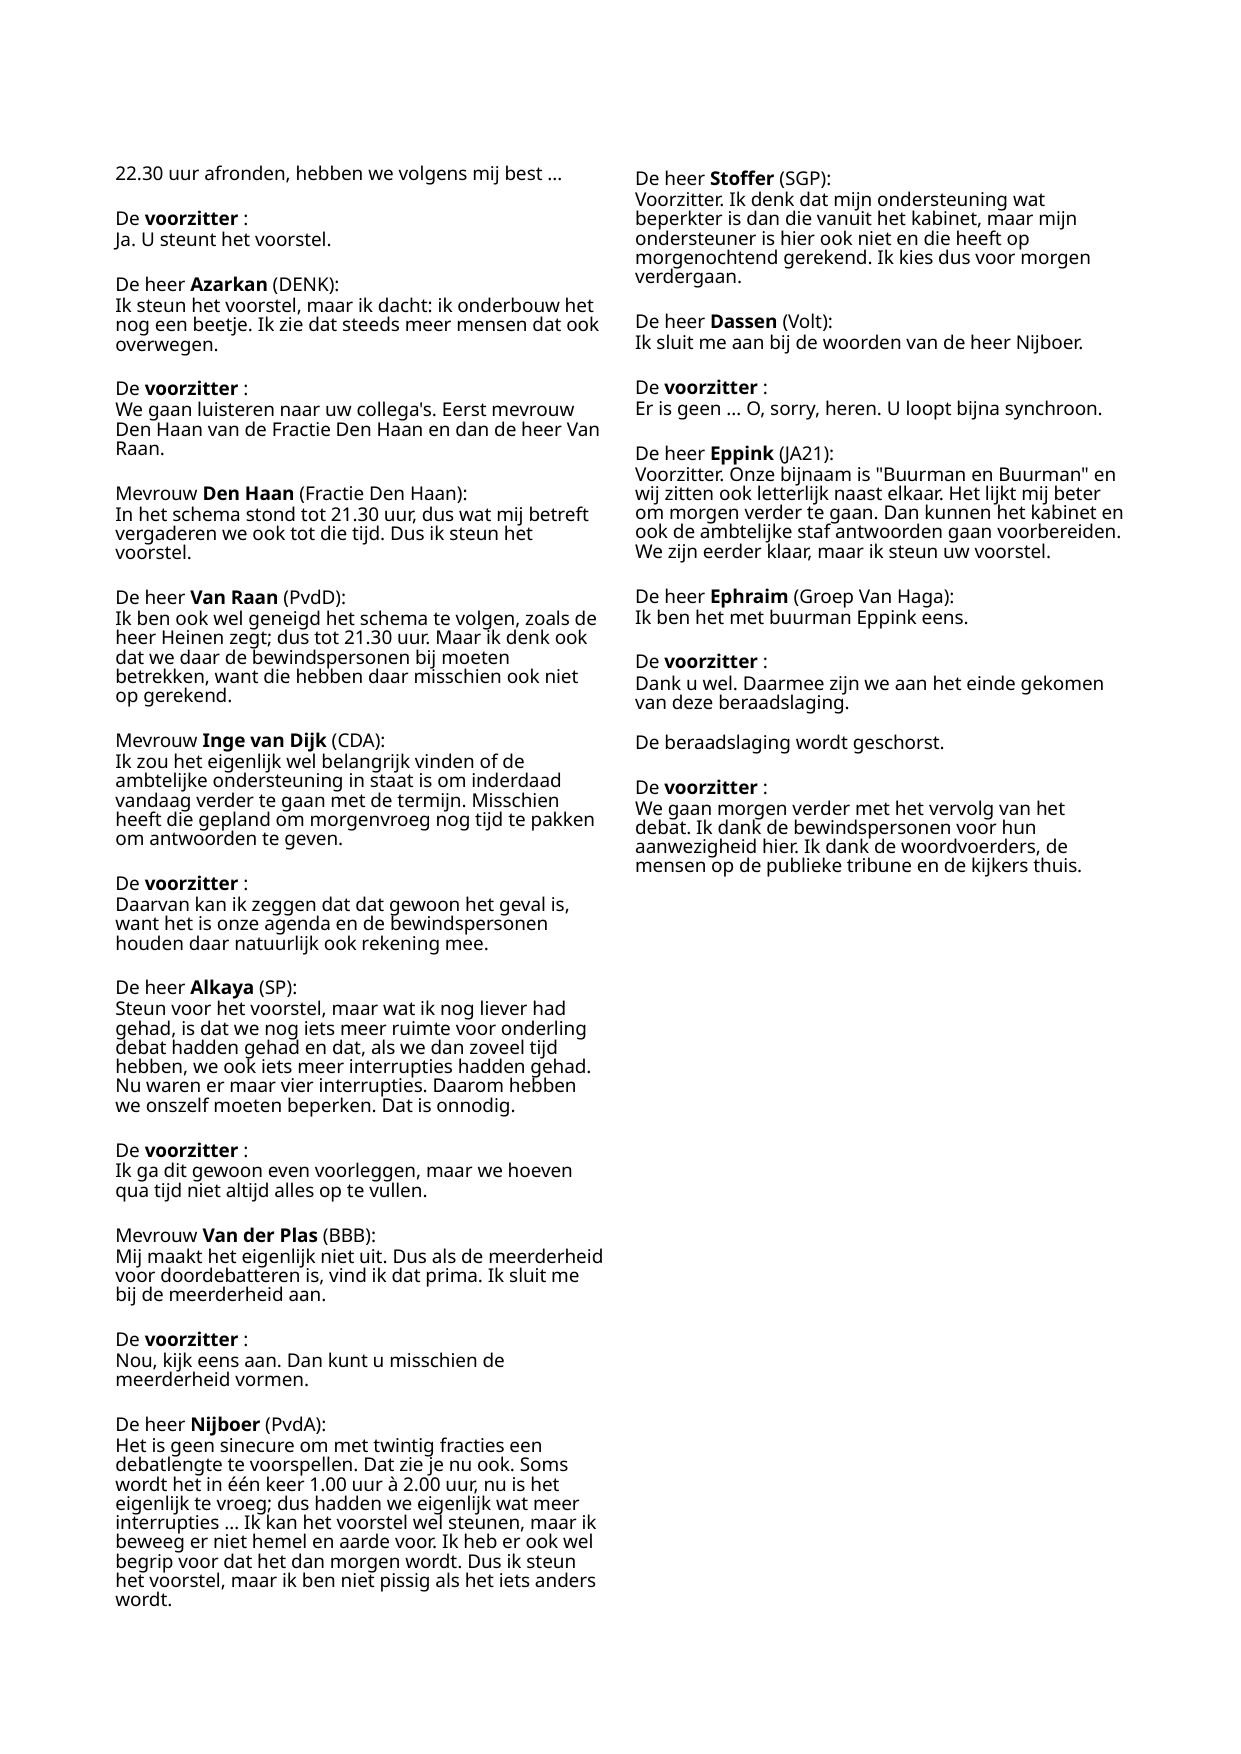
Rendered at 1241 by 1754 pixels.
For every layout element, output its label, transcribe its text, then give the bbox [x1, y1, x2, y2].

text Daarvan kan ik zeggen dat dat gewoon het geval is, want het is onze agenda en de bewindspersonen houden daar natuurlijk ook rekening mee. [115, 896, 605, 954]
text De voorzitter : [635, 774, 1125, 800]
text 22.30 uur afronden, hebben we volgens mij best … [115, 165, 605, 184]
text Mevrouw Van der Plas (BBB): [115, 1222, 605, 1248]
text De heer Azarkan (DENK): [115, 271, 605, 297]
text Steun voor het voorstel, maar wat ik nog liever had gehad, is dat we nog iets meer ruimte voor onderling debat hadden gehad en dat, als we dan zoveel tijd hebben, we ook iets meer interrupties hadden gehad. Nu waren er maar vier interrupties. Daarom hebben we onszelf moeten beperken. Dat is onnodig. [115, 1000, 605, 1116]
text De voorzitter : [115, 870, 605, 896]
text De beraadslaging wordt geschorst. [635, 734, 1125, 753]
text De voorzitter : [115, 1326, 605, 1352]
text De heer Nijboer (PvdA): [115, 1411, 605, 1437]
text Voorzitter. Ik denk dat mijn ondersteuning wat beperkter is dan die vanuit het kabinet, maar mijn ondersteuner is hier ook niet en die heeft op morgenochtend gerekend. Ik kies dus voor morgen verdergaan. [635, 191, 1125, 287]
text Ik ga dit gewoon even voorleggen, maar we hoeven qua tijd niet altijd alles op te vullen. [115, 1162, 605, 1201]
text De voorzitter : [635, 374, 1125, 400]
text Ja. U steunt het voorstel. [115, 231, 605, 250]
text De heer Ephraim (Groep Van Haga): [635, 583, 1125, 609]
text De heer Eppink (JA21): [635, 440, 1125, 466]
text Ik steun het voorstel, maar ik dacht: ik onderbouw het nog een beetje. Ik zie dat steeds meer mensen dat ook overwegen. [115, 297, 605, 355]
text We gaan morgen verder met het vervolg van het debat. Ik dank de bewindspersonen voor hun aanwezigheid hier. Ik dank de woordvoerders, de mensen op de publieke tribune en de kijkers thuis. [635, 800, 1125, 877]
text De heer Stoffer (SGP): [635, 165, 1125, 191]
text Er is geen … O, sorry, heren. U loopt bijna synchroon. [635, 400, 1125, 419]
text Het is geen sinecure om met twintig fracties een debatlengte te voorspellen. Dat zie je nu ook. Soms wordt het in één keer 1.00 uur à 2.00 uur, nu is het eigenlijk te vroeg; dus hadden we eigenlijk wat meer interrupties … Ik kan het voorstel wel steunen, maar ik beweeg er niet hemel en aarde voor. Ik heb er ook wel begrip voor dat het dan morgen wordt. Dus ik steun het voorstel, maar ik ben niet pissig als het iets anders wordt. [115, 1437, 605, 1611]
text De voorzitter : [115, 205, 605, 231]
text Ik ben het met buurman Eppink eens. [635, 609, 1125, 628]
text In het schema stond tot 21.30 uur, dus wat mij betreft vergaderen we ook tot die tijd. Dus ik steun het voorstel. [115, 506, 605, 563]
text Mij maakt het eigenlijk niet uit. Dus als de meerderheid voor doordebatteren is, vind ik dat prima. Ik sluit me bij de meerderheid aan. [115, 1248, 605, 1305]
text Ik sluit me aan bij de woorden van de heer Nijboer. [635, 334, 1125, 353]
text De heer Dassen (Volt): [635, 308, 1125, 334]
text De heer Alkaya (SP): [115, 974, 605, 1000]
text Mevrouw Den Haan (Fractie Den Haan): [115, 480, 605, 506]
text Voorzitter. Onze bijnaam is "Buurman en Buurman" en wij zitten ook letterlijk naast elkaar. Het lijkt mij beter om morgen verder te gaan. Dan kunnen het kabinet en ook de ambtelijke staf antwoorden gaan voorbereiden. We zijn eerder klaar, maar ik steun uw voorstel. [635, 466, 1125, 562]
text Ik ben ook wel geneigd het schema te volgen, zoals de heer Heinen zegt; dus tot 21.30 uur. Maar ik denk ook dat we daar de bewindspersonen bij moeten betrekken, want die hebben daar misschien ook niet op gerekend. [115, 610, 605, 706]
text De heer Van Raan (PvdD): [115, 584, 605, 610]
text De voorzitter : [635, 649, 1125, 674]
text De voorzitter : [115, 376, 605, 401]
text Nou, kijk eens aan. Dan kunt u misschien de meerderheid vormen. [115, 1352, 605, 1391]
text De voorzitter : [115, 1137, 605, 1162]
text Dank u wel. Daarmee zijn we aan het einde gekomen van deze beraadslaging. [635, 674, 1125, 713]
text Mevrouw Inge van Dijk (CDA): [115, 727, 605, 753]
text Ik zou het eigenlijk wel belangrijk vinden of de ambtelijke ondersteuning in staat is om inderdaad vandaag verder te gaan met de termijn. Misschien heeft die gepland om morgenvroeg nog tijd te pakken om antwoorden te geven. [115, 753, 605, 849]
text We gaan luisteren naar uw collega's. Eerst mevrouw Den Haan van de Fractie Den Haan en dan de heer Van Raan. [115, 401, 605, 459]
